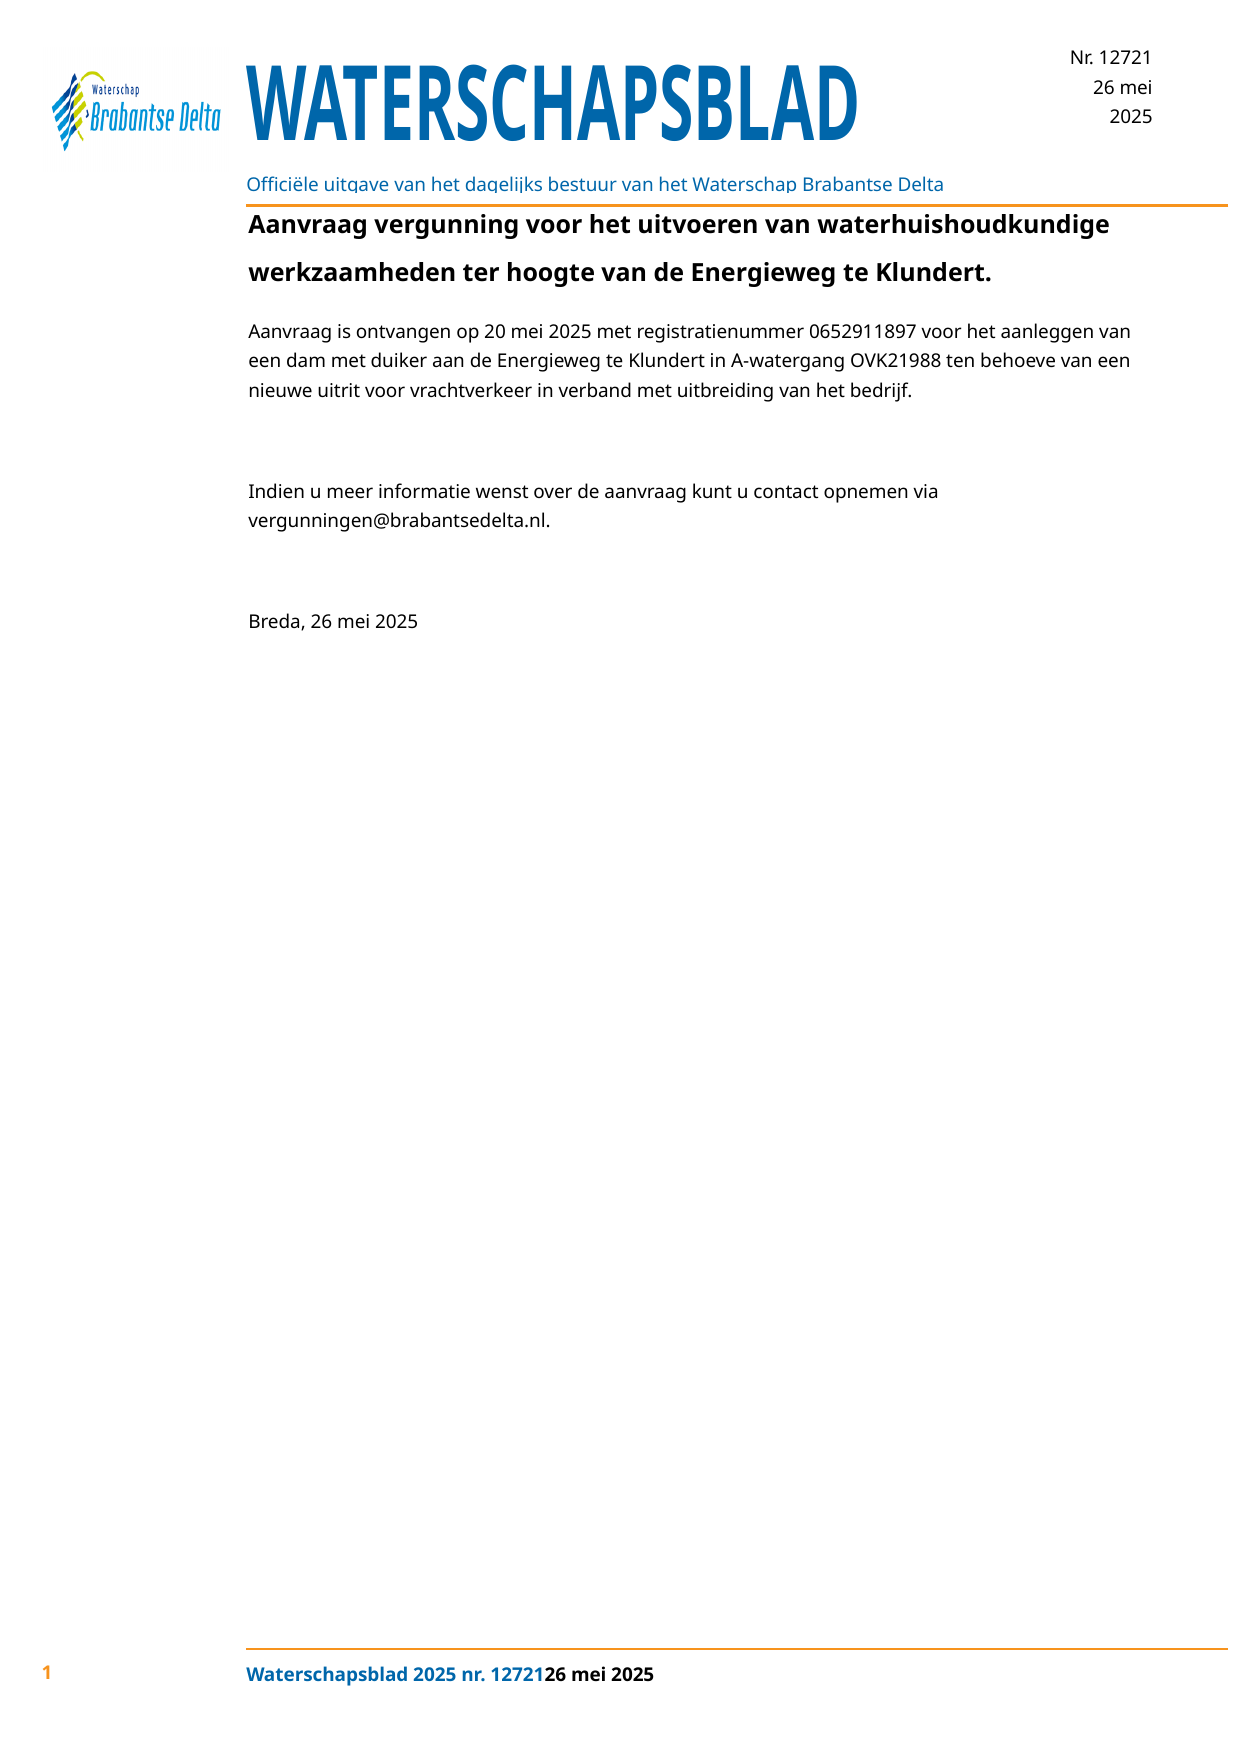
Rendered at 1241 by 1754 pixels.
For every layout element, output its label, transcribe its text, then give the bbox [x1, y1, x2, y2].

text Breda, 26 mei 2025 [248, 608, 1152, 634]
text Aanvraag is ontvangen op 20 mei 2025 met registratienummer 0652911897 voor het aanleggen van een dam met duiker aan de Energieweg te Klundert in A-watergang OVK21988 ten behoeve van een nieuwe uitrit voor vrachtverkeer in verband met uitbreiding van het bedrijf. [248, 318, 1152, 403]
text Indien u meer informatie wenst over de aanvraag kunt u contact opnemen via vergunningen@brabantsedelta.nl. [248, 478, 1152, 533]
picture [41, 47, 231, 172]
text Aanvraag vergunning voor het uitvoeren van waterhuishoudkundige werkzaamheden ter hoogte van de Energieweg te Klundert. [248, 207, 1152, 288]
